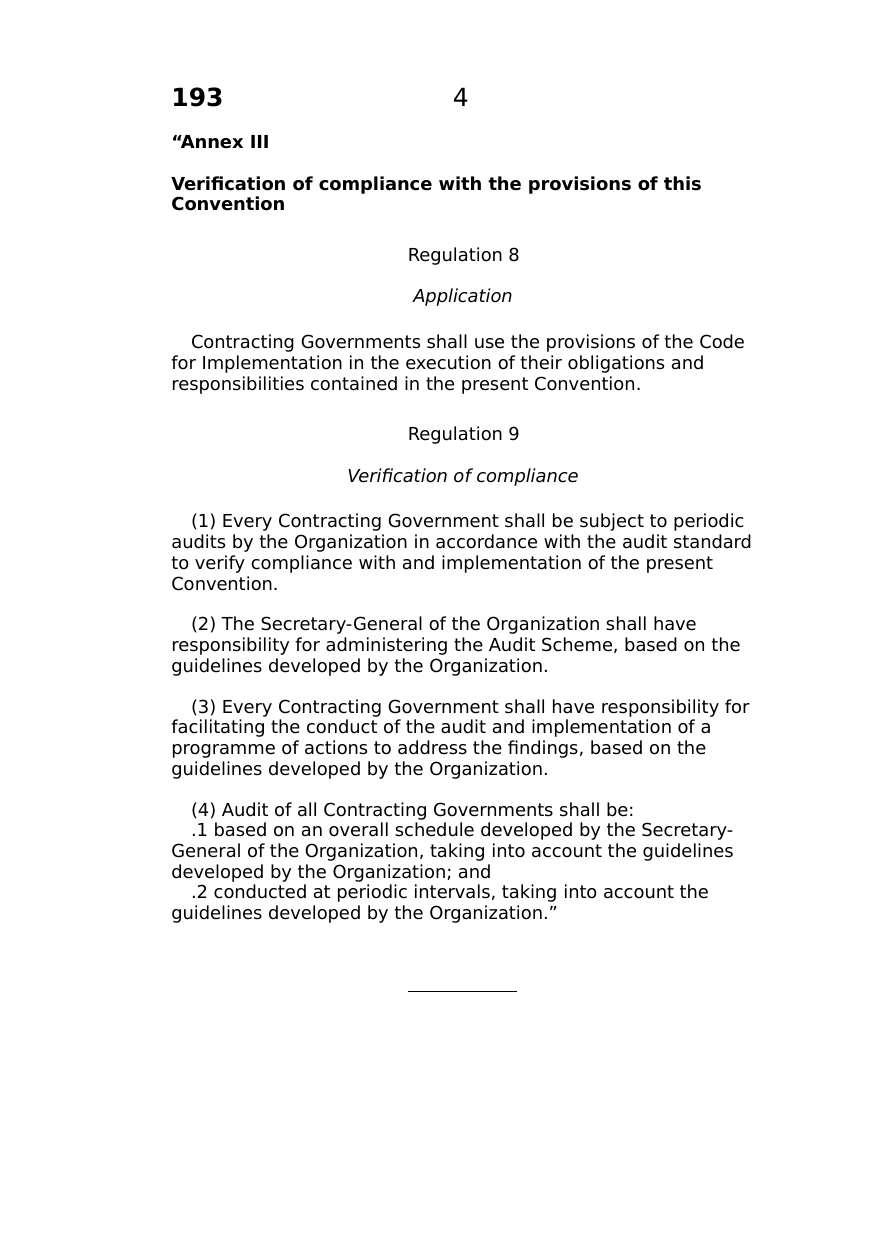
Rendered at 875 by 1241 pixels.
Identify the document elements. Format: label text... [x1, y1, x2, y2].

text (3) Every Contracting Government shall have responsibility for facilitating the conduct of the audit and implementation of a programme of actions to address the findings, based on the guidelines developed by the Organization. [171, 696, 756, 779]
text Contracting Governments shall use the provisions of the Code for Implementation in the execution of their obligations and responsibilities contained in the present Convention. [171, 332, 756, 394]
text (2) The Secretary-General of the Organization shall have responsibility for administering the Audit Scheme, based on the guidelines developed by the Organization. [171, 614, 756, 676]
subtitle “Annex III Verification of compliance with the provisions of this Convention [171, 132, 756, 215]
subtitle Regulation 9 Verification of compliance [171, 424, 756, 486]
text .1 based on an overall schedule developed by the Secretary-General of the Organization, taking into account the guidelines developed by the Organization; and [171, 820, 756, 882]
text (1) Every Contracting Government shall be subject to periodic audits by the Organization in accordance with the audit standard to verify compliance with and implementation of the present Convention. [171, 511, 756, 594]
text (4) Audit of all Contracting Governments shall be: [171, 799, 756, 820]
subtitle Regulation 8 Application [171, 245, 756, 307]
text .2 conducted at periodic intervals, taking into account the guidelines developed by the Organization.” [171, 882, 756, 924]
